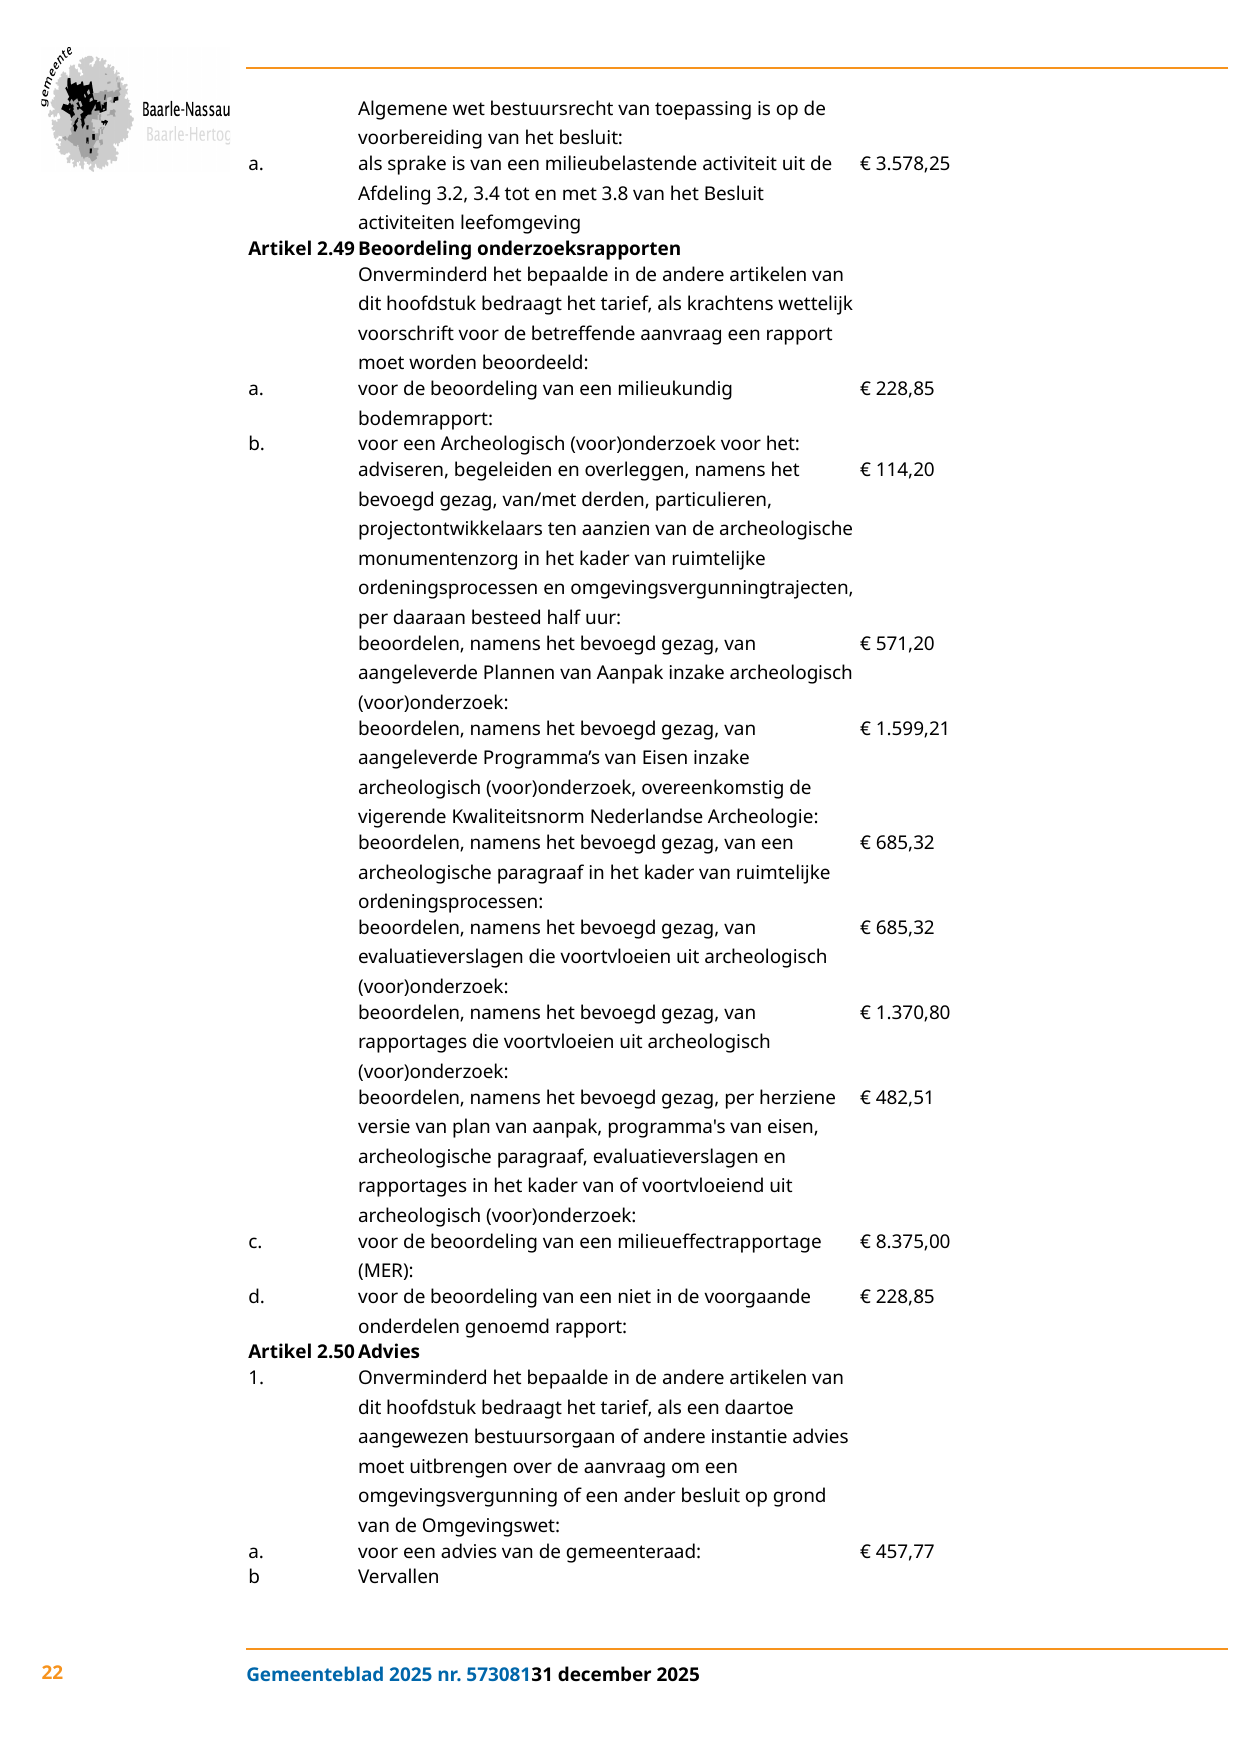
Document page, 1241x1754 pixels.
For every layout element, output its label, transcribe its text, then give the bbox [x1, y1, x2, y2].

table_cell € 685,32 [860, 914, 1042, 999]
table_cell Artikel 2.50 [248, 1339, 358, 1364]
table_cell € 685,32 [860, 829, 1042, 914]
table_cell [1042, 261, 1152, 375]
table_cell [1042, 1339, 1152, 1364]
table_cell [860, 1564, 1042, 1589]
table_cell voor de beoordeling van een milieukundig bodemrapport: [358, 375, 860, 431]
table_cell a. [248, 150, 358, 235]
table_cell € 228,85 [860, 375, 1042, 431]
table_cell € 114,20 [860, 456, 1042, 630]
table_cell b [248, 1564, 358, 1589]
table_cell Artikel 2.49 [248, 235, 358, 261]
table_cell [1042, 1283, 1152, 1339]
table_cell beoordelen, namens het bevoegd gezag, van evaluatieverslagen die voortvloeien uit archeologisch (voor)onderzoek: [358, 914, 860, 999]
table_cell [860, 1339, 1042, 1364]
table_cell [1042, 150, 1152, 235]
table_cell beoordelen, namens het bevoegd gezag, van aangeleverde Programma’s van Eisen inzake archeologisch (voor)onderzoek, overeenkomstig de vigerende Kwaliteitsnorm Nederlandse Archeologie: [358, 715, 860, 829]
table_cell b. [248, 431, 358, 456]
table_cell [1042, 630, 1152, 715]
table_cell [1042, 1084, 1152, 1228]
table_cell c. [248, 1228, 358, 1283]
table_cell [248, 829, 358, 914]
table_cell beoordelen, namens het bevoegd gezag, van aangeleverde Plannen van Aanpak inzake archeologisch (voor)onderzoek: [358, 630, 860, 715]
table_cell [248, 95, 358, 150]
table_cell adviseren, begeleiden en overleggen, namens het bevoegd gezag, van/met derden, particulieren, projectontwikkelaars ten aanzien van de archeologische monumentenzorg in het kader van ruimtelijke ordeningsprocessen en omgevingsvergunningtrajecten, per daaraan besteed half uur: [358, 456, 860, 630]
table_cell beoordelen, namens het bevoegd gezag, van een archeologische paragraaf in het kader van ruimtelijke ordeningsprocessen: [358, 829, 860, 914]
table_cell beoordelen, namens het bevoegd gezag, van rapportages die voortvloeien uit archeologisch (voor)onderzoek: [358, 999, 860, 1084]
picture [41, 47, 231, 172]
table_cell [860, 235, 1042, 261]
table_cell [1042, 1364, 1152, 1538]
table_cell voor een advies van de gemeenteraad: [358, 1538, 860, 1564]
table_cell 1. [248, 1364, 358, 1538]
table_cell Vervallen [358, 1564, 860, 1589]
table_cell [1042, 456, 1152, 630]
table_cell € 1.599,21 [860, 715, 1042, 829]
table_cell [1042, 1228, 1152, 1283]
table_cell [248, 261, 358, 375]
table_cell [248, 914, 358, 999]
table_cell € 571,20 [860, 630, 1042, 715]
table_cell [1042, 914, 1152, 999]
table_cell € 1.370,80 [860, 999, 1042, 1084]
table_cell Algemene wet bestuursrecht van toepassing is op de voorbereiding van het besluit: [358, 95, 860, 150]
table_cell [248, 1084, 358, 1228]
table_cell a. [248, 375, 358, 431]
table_cell [1042, 715, 1152, 829]
table_cell [860, 95, 1042, 150]
table_cell a. [248, 1538, 358, 1564]
table_cell beoordelen, namens het bevoegd gezag, per herziene versie van plan van aanpak, programma's van eisen, archeologische paragraaf, evaluatieverslagen en rapportages in het kader van of voortvloeiend uit archeologisch (voor)onderzoek: [358, 1084, 860, 1228]
table_cell € 228,85 [860, 1283, 1042, 1339]
table_cell [860, 1364, 1042, 1538]
table_cell d. [248, 1283, 358, 1339]
table_cell voor een Archeologisch (voor)onderzoek voor het: [358, 431, 860, 456]
table_cell Onverminderd het bepaalde in de andere artikelen van dit hoofdstuk bedraagt het tarief, als krachtens wettelijk voorschrift voor de betreffende aanvraag een rapport moet worden beoordeeld: [358, 261, 860, 375]
table_cell [248, 715, 358, 829]
table_cell [860, 431, 1042, 456]
table_cell [1042, 1564, 1152, 1589]
table_cell € 457,77 [860, 1538, 1042, 1564]
table_cell Beoordeling onderzoeksrapporten [358, 235, 860, 261]
table_cell [1042, 829, 1152, 914]
table_cell [1042, 375, 1152, 431]
table_cell [1042, 235, 1152, 261]
table_cell als sprake is van een milieubelastende activiteit uit de Afdeling 3.2, 3.4 tot en met 3.8 van het Besluit activiteiten leefomgeving [358, 150, 860, 235]
table_cell [1042, 1538, 1152, 1564]
table_cell Advies [358, 1339, 860, 1364]
table_cell [860, 261, 1042, 375]
table_cell voor de beoordeling van een niet in de voorgaande onderdelen genoemd rapport: [358, 1283, 860, 1339]
table_cell [248, 630, 358, 715]
table_cell [1042, 999, 1152, 1084]
table_cell [248, 999, 358, 1084]
table_cell € 3.578,25 [860, 150, 1042, 235]
table_cell € 8.375,00 [860, 1228, 1042, 1283]
table_cell Onverminderd het bepaalde in de andere artikelen van dit hoofdstuk bedraagt het tarief, als een daartoe aangewezen bestuursorgaan of andere instantie advies moet uitbrengen over de aanvraag om een omgevingsvergunning of een ander besluit op grond van de Omgevingswet: [358, 1364, 860, 1538]
table_cell voor de beoordeling van een milieueffectrapportage (MER): [358, 1228, 860, 1283]
table_cell [248, 456, 358, 630]
table_cell € 482,51 [860, 1084, 1042, 1228]
table_cell [1042, 95, 1152, 150]
table_cell [1042, 431, 1152, 456]
